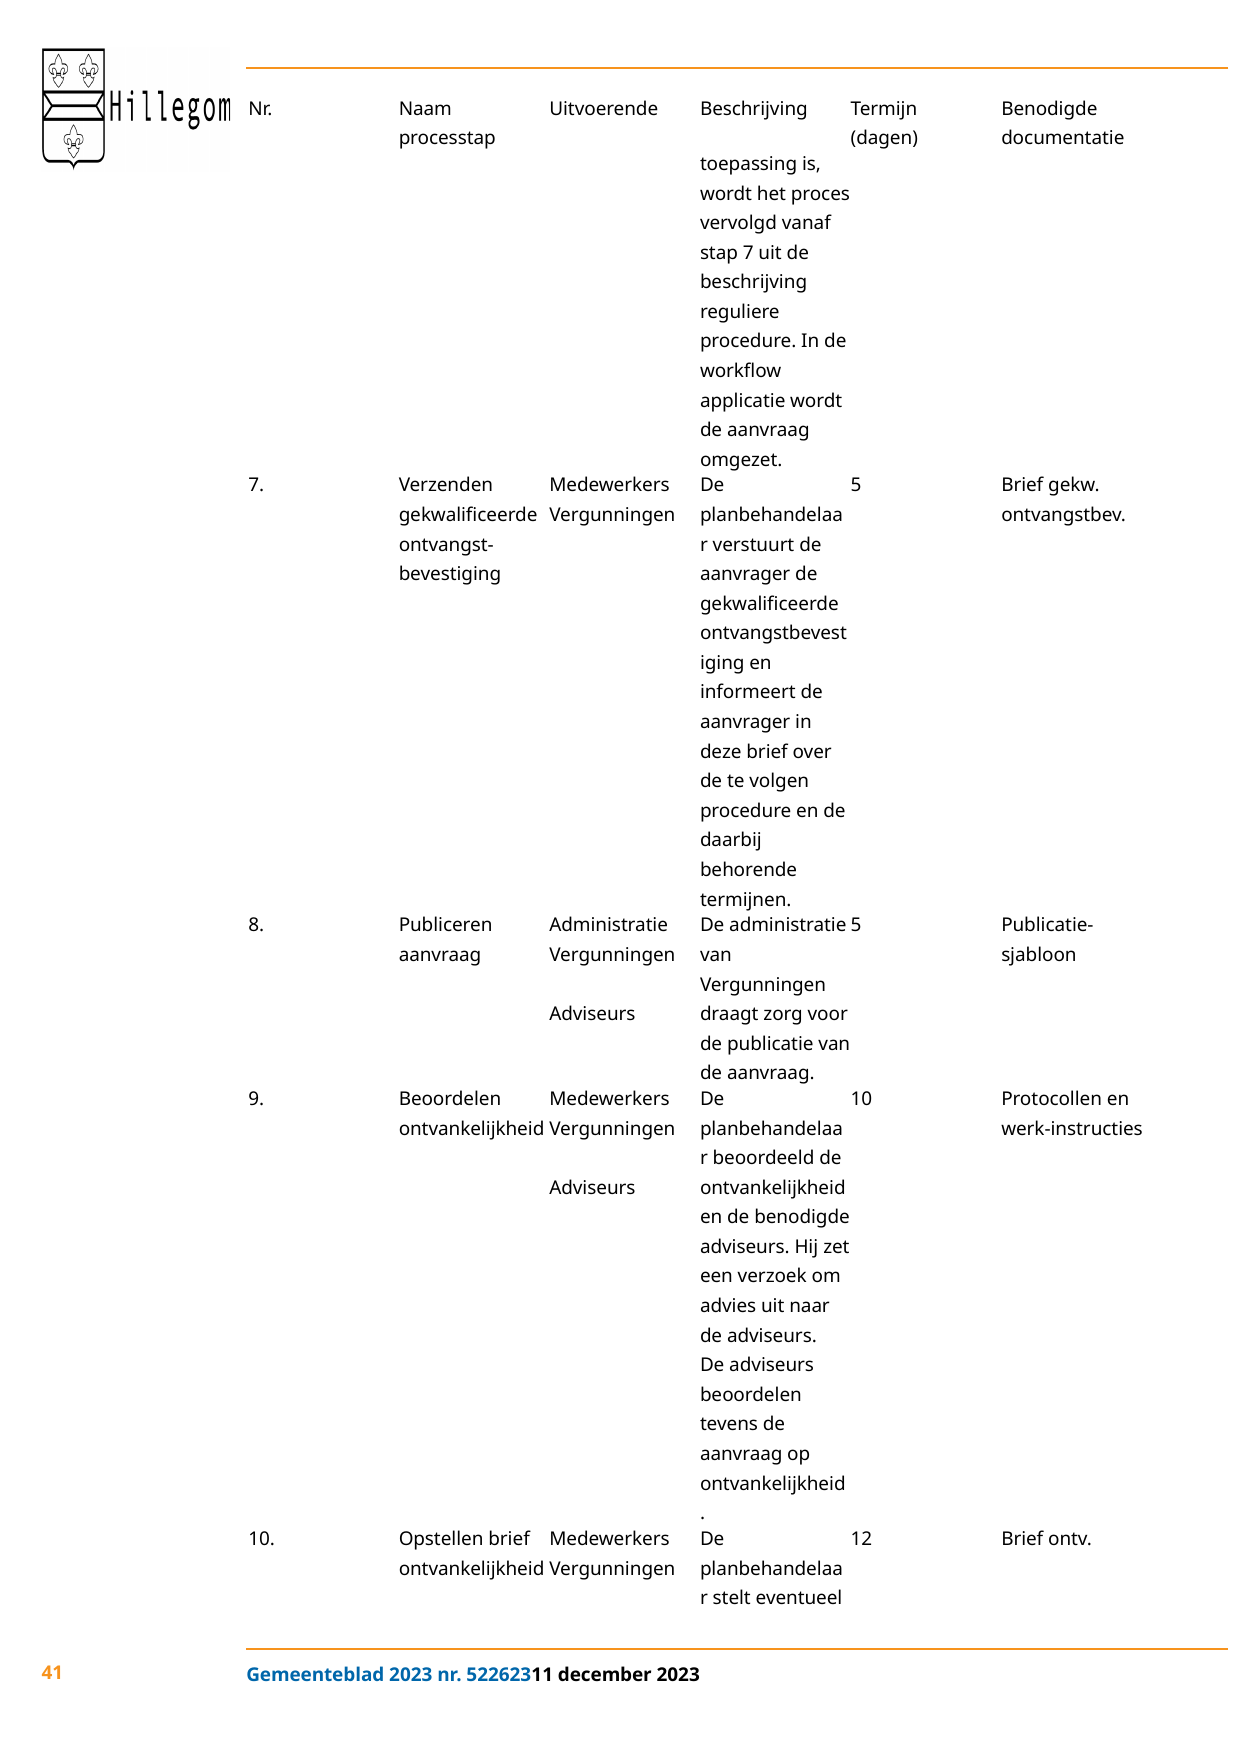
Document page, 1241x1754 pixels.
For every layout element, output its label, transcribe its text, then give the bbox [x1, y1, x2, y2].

table_cell toepassing is, wordt het proces vervolgd vanaf stap 7 uit de beschrijving reguliere procedure. In de workflow applicatie wordt de aanvraag omgezet. [700, 150, 850, 472]
table_header Naam processtap [399, 95, 549, 150]
table_cell Administratie Vergunningen Adviseurs [549, 912, 700, 1085]
table_cell Verzenden gekwalificeerde ontvangst-bevestiging [399, 472, 549, 912]
picture [41, 47, 231, 172]
table_cell Opstellen brief ontvankelijkheid [399, 1525, 549, 1610]
table_cell 7. [248, 472, 398, 912]
table_cell Publicatie-sjabloon [1001, 912, 1152, 1085]
table_cell 9. [248, 1085, 398, 1525]
table_cell [399, 150, 549, 472]
table_cell [1001, 150, 1152, 472]
table_cell 5 [850, 472, 1001, 912]
table_cell Medewerkers Vergunningen Adviseurs [549, 1085, 700, 1525]
table_header Nr. [248, 95, 398, 150]
table_cell Protocollen en werk-instructies [1001, 1085, 1152, 1525]
table_cell De administratie van Vergunningen draagt zorg voor de publicatie van de aanvraag. [700, 912, 850, 1085]
table_cell De planbehandelaar verstuurt de aanvrager de gekwalificeerde ontvangstbevestiging en informeert de aanvrager in deze brief over de te volgen procedure en de daarbij behorende termijnen. [700, 472, 850, 912]
table_cell Beoordelen ontvankelijkheid [399, 1085, 549, 1525]
table_cell Medewerkers Vergunningen [549, 472, 700, 912]
table_cell [248, 150, 398, 472]
table_header Uitvoerende [549, 95, 700, 150]
table_cell De planbehandelaar beoordeeld de ontvankelijkheid en de benodigde adviseurs. Hij zet een verzoek om advies uit naar de adviseurs. De adviseurs beoordelen tevens de aanvraag op ontvankelijkheid. [700, 1085, 850, 1525]
table_cell 10. [248, 1525, 398, 1610]
table_cell 12 [850, 1525, 1001, 1610]
table_header Termijn (dagen) [850, 95, 1001, 150]
table_cell 5 [850, 912, 1001, 1085]
table_cell 8. [248, 912, 398, 1085]
table_header Beschrijving [700, 95, 850, 150]
table_cell Medewerkers Vergunningen [549, 1525, 700, 1610]
table_cell Brief gekw. ontvangstbev. [1001, 472, 1152, 912]
table_cell [850, 150, 1001, 472]
table_header Benodigde documentatie [1001, 95, 1152, 150]
table_cell [549, 150, 700, 472]
table_cell Brief ontv. [1001, 1525, 1152, 1610]
table_cell Publiceren aanvraag [399, 912, 549, 1085]
table_cell 10 [850, 1085, 1001, 1525]
table_cell De planbehandelaar stelt eventueel [700, 1525, 850, 1610]
